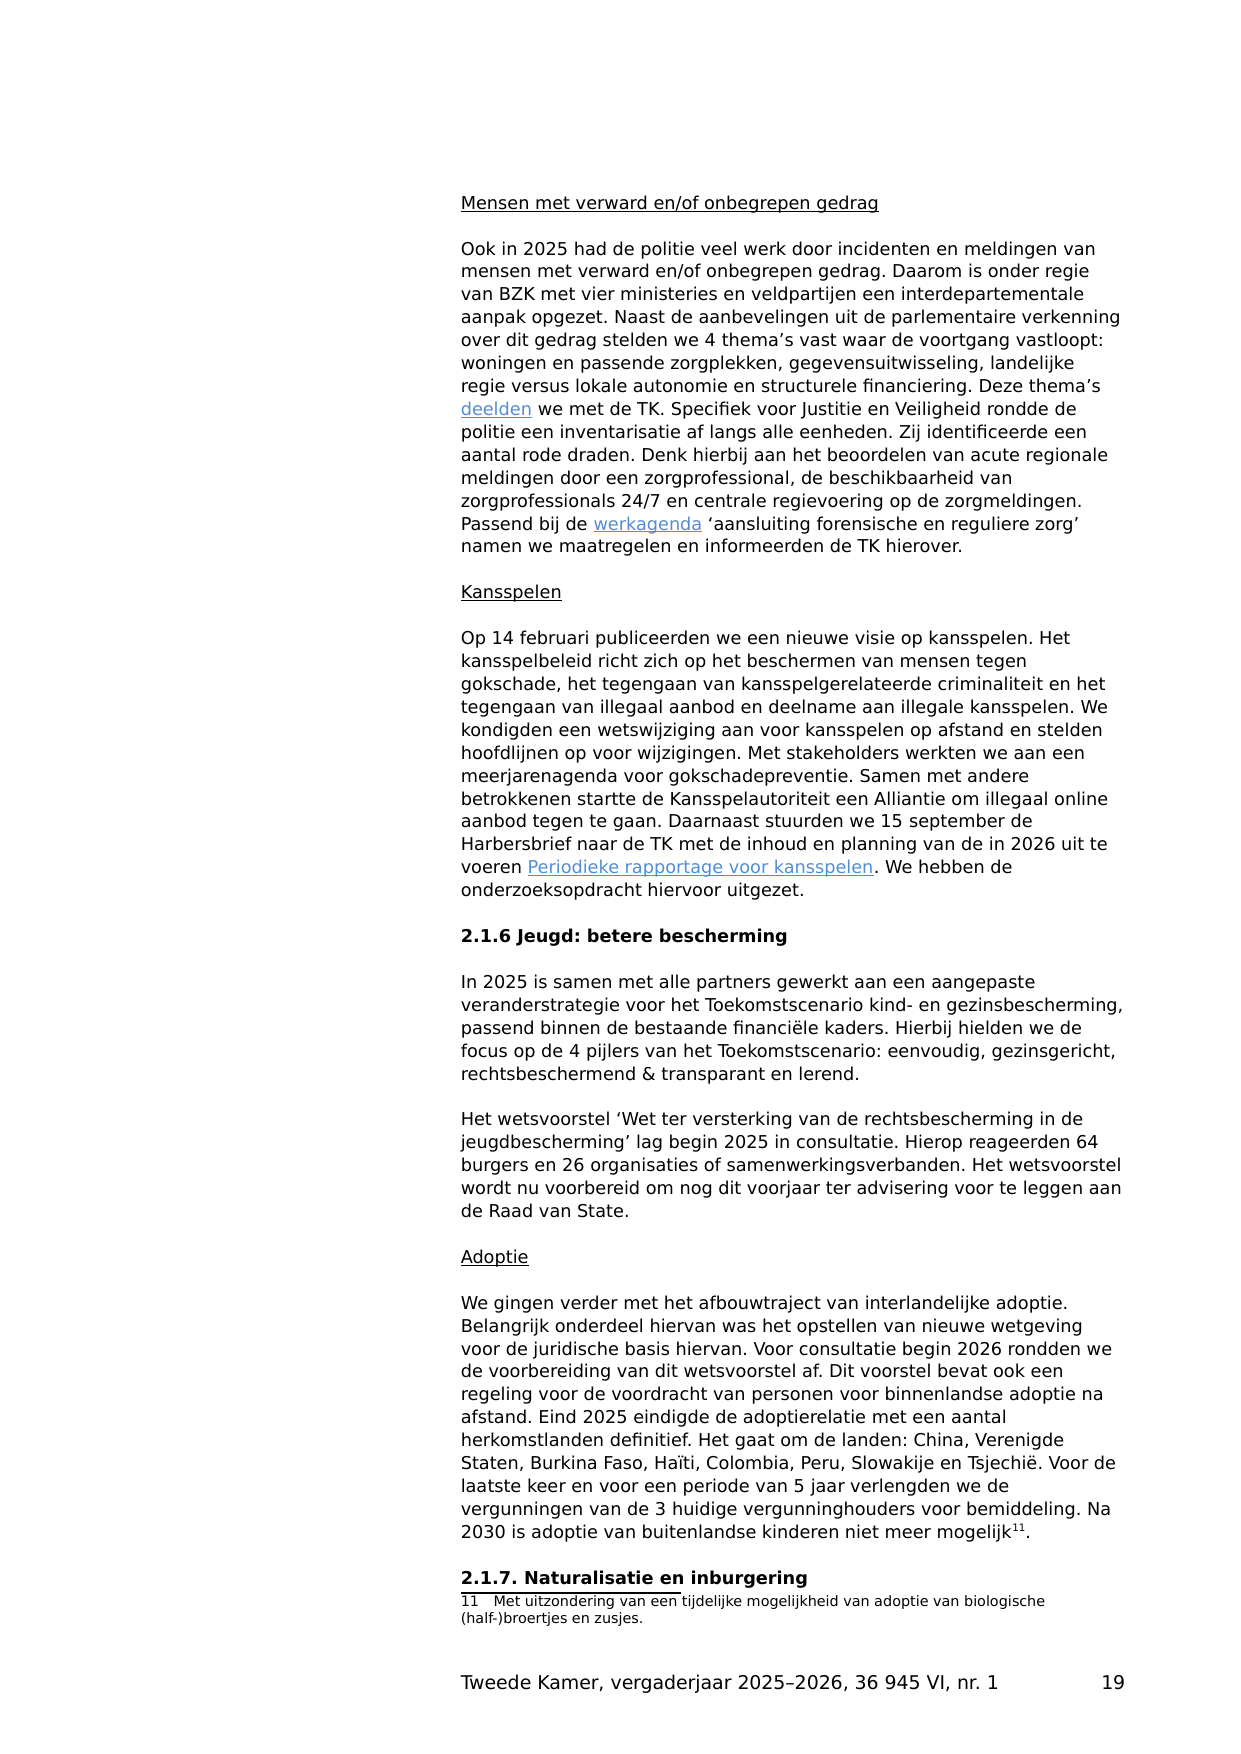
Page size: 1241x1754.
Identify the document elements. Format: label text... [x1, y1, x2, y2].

text Op 14 februari publiceerden we een nieuwe visie op kansspelen. Het kansspelbeleid richt zich op het beschermen van mensen tegen gokschade, het tegengaan van kansspelgerelateerde criminaliteit en het tegengaan van illegaal aanbod en deelname aan illegale kansspelen. We kondigden een wetswijziging aan voor kansspelen op afstand en stelden hoofdlijnen op voor wijzigingen. Met stakeholders werkten we aan een meerjarenagenda voor gokschadepreventie. Samen met andere betrokkenen startte de Kansspelautoriteit een Alliantie om illegaal online aanbod tegen te gaan. Daarnaast stuurden we 15 september de Harbersbrief naar de TK met de inhoud en planning van de in 2026 uit te voeren Periodieke rapportage voor kansspelen. We hebben de onderzoeksopdracht hiervoor uitgezet. [461, 626, 1125, 901]
text We gingen verder met het afbouwtraject van interlandelijke adoptie. Belangrijk onderdeel hiervan was het opstellen van nieuwe wetgeving voor de juridische basis hiervan. Voor consultatie begin 2026 rondden we de voorbereiding van dit wetsvoorstel af. Dit voorstel bevat ook een regeling voor de voordracht van personen voor binnenlandse adoptie na afstand. Eind 2025 eindigde de adoptierelatie met een aantal herkomstlanden definitief. Het gaat om de landen: China, Verenigde Staten, Burkina Faso, Haïti, Colombia, Peru, Slowakije en Tsjechië. Voor de laatste keer en voor een periode van 5 jaar verlengden we de vergunningen van de 3 huidige vergunninghouders voor bemiddeling. Na 2030 is adoptie van buitenlandse kinderen niet meer mogelijk. [461, 1291, 1125, 1543]
text Adoptie [461, 1245, 1125, 1268]
text Kansspelen [461, 580, 1125, 603]
text __Met uitzondering van een tijdelijke mogelijkheid van adoptie van biologische (half-)broertjes en zusjes. [461, 1593, 1125, 1627]
text 2.1.6 Jeugd: betere bescherming [461, 924, 1125, 947]
text Mensen met verward en/of onbegrepen gedrag [461, 191, 1125, 214]
text Het wetsvoorstel ‘Wet ter versterking van de rechtsbescherming in de jeugdbescherming’ lag begin 2025 in consultatie. Hierop reageerden 64 burgers en 26 organisaties of samenwerkingsverbanden. Het wetsvoorstel wordt nu voorbereid om nog dit voorjaar ter advisering voor te leggen aan de Raad van State. [461, 1107, 1125, 1222]
text 2.1.7. Naturalisatie en inburgering [461, 1566, 1125, 1589]
text In 2025 is samen met alle partners gewerkt aan een aangepaste veranderstrategie voor het Toekomstscenario kind- en gezinsbescherming, passend binnen de bestaande financiële kaders. Hierbij hielden we de focus op de 4 pijlers van het Toekomstscenario: eenvoudig, gezinsgericht, rechtsbeschermend & transparant en lerend. [461, 970, 1125, 1084]
text Ook in 2025 had de politie veel werk door incidenten en meldingen van mensen met verward en/of onbegrepen gedrag. Daarom is onder regie van BZK met vier ministeries en veldpartijen een interdepartementale aanpak opgezet. Naast de aanbevelingen uit de parlementaire verkenning over dit gedrag stelden we 4 thema’s vast waar de voortgang vastloopt: woningen en passende zorgplekken, gegevensuitwisseling, landelijke regie versus lokale autonomie en structurele financiering. Deze thema’s deelden we met de TK. Specifiek voor Justitie en Veiligheid rondde de politie een inventarisatie af langs alle eenheden. Zij identificeerde een aantal rode draden. Denk hierbij aan het beoordelen van acute regionale meldingen door een zorgprofessional, de beschikbaarheid van zorgprofessionals 24/7 en centrale regievoering op de zorgmeldingen. Passend bij de werkagenda ‘aansluiting forensische en reguliere zorg’ namen we maatregelen en informeerden de TK hierover. [461, 237, 1125, 557]
